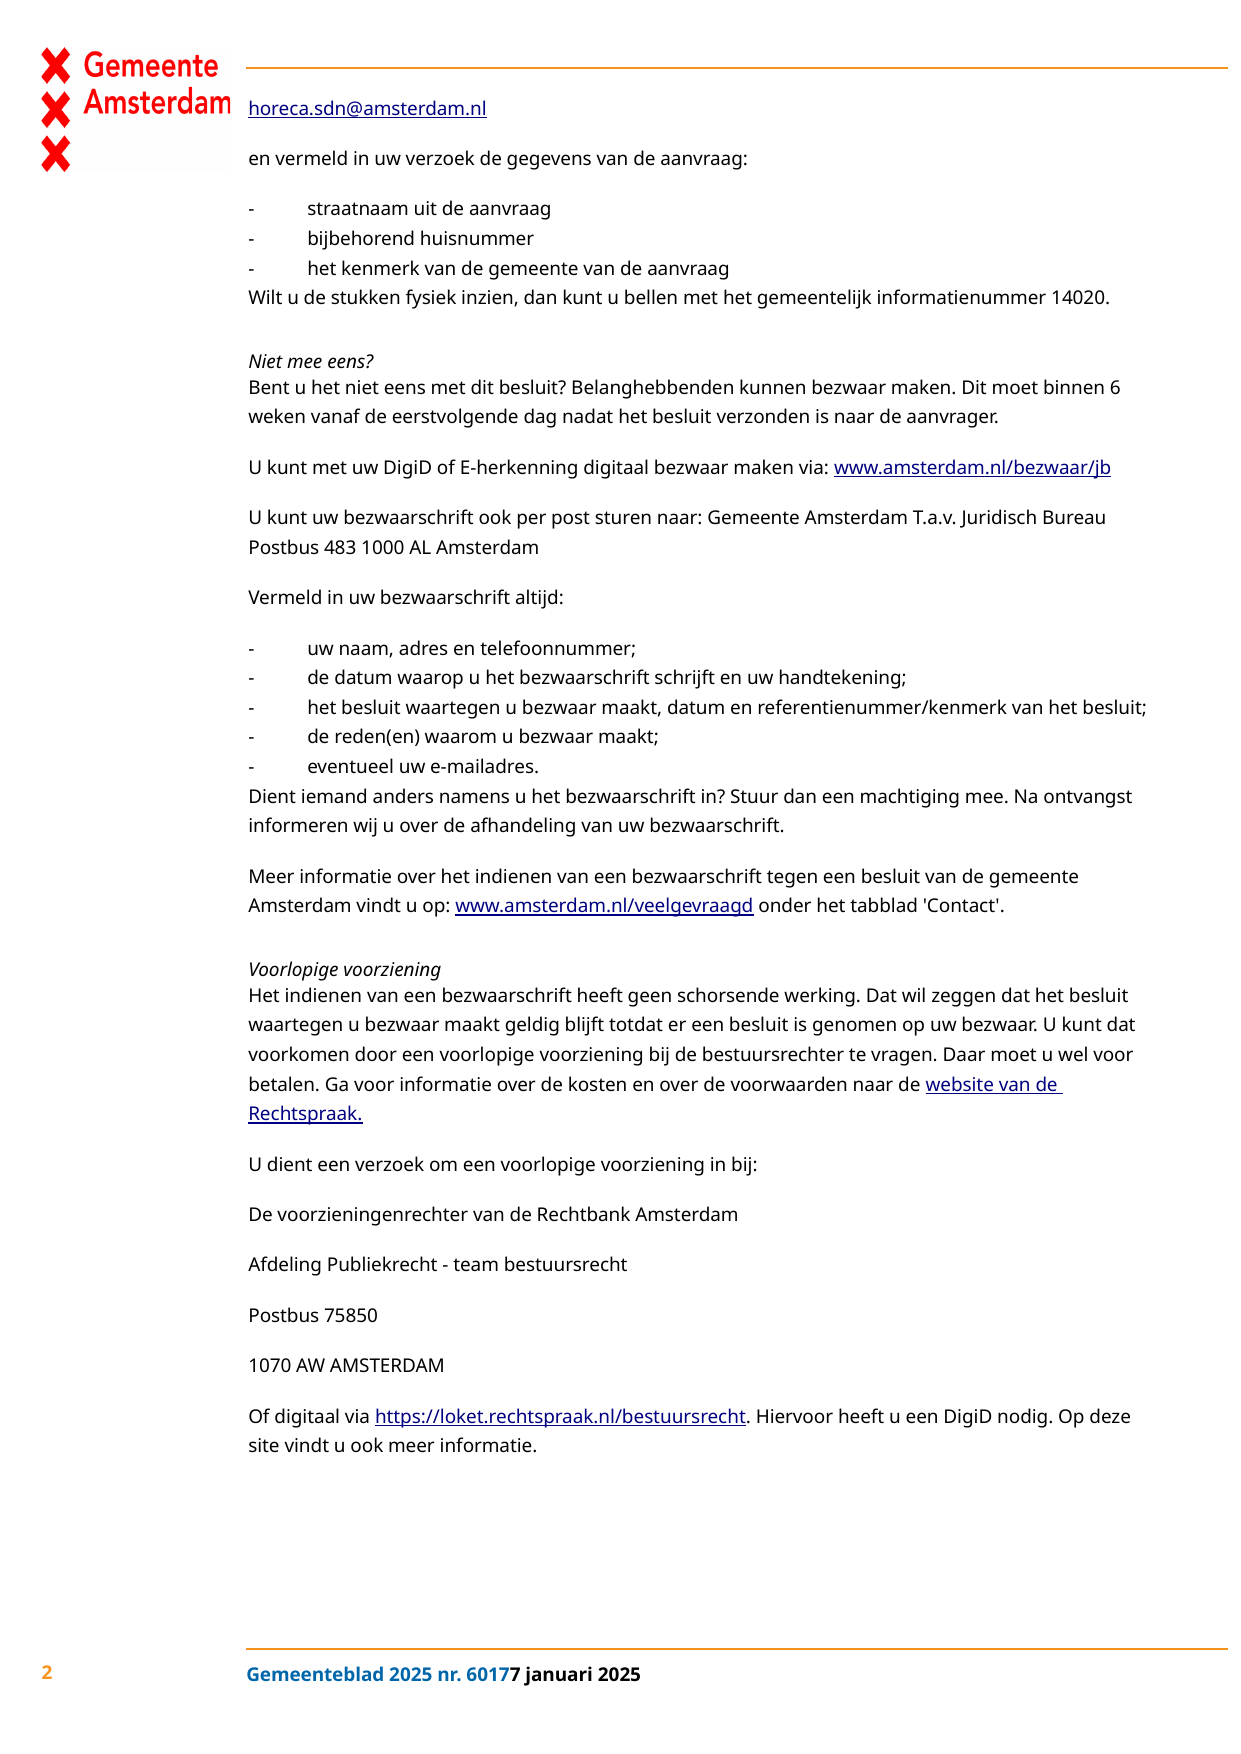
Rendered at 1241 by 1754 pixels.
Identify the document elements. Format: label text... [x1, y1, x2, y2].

text Of digitaal via https://loket.rechtspraak.nl/bestuursrecht. Hiervoor heeft u een DigiD nodig. Op deze site vindt u ook meer informatie. [248, 1403, 1152, 1458]
text horeca.sdn@amsterdam.nl [248, 95, 1152, 121]
list de reden(en) waarom u bezwaar maakt; [248, 724, 1152, 749]
picture [41, 47, 231, 172]
text Afdeling Publiekrecht - team bestuursrecht [248, 1252, 1152, 1277]
list het kenmerk van de gemeente van de aanvraag [248, 255, 1152, 281]
list straatnaam uit de aanvraag [248, 196, 1152, 221]
text en vermeld in uw verzoek de gegevens van de aanvraag: [248, 145, 1152, 171]
text U kunt uw bezwaarschrift ook per post sturen naar: Gemeente Amsterdam T.a.v. Juridisch Bureau Postbus 483 1000 AL Amsterdam [248, 504, 1152, 560]
text Niet mee eens? [248, 348, 1152, 374]
text Bent u het niet eens met dit besluit? Belanghebbenden kunnen bezwaar maken. Dit moet binnen 6 weken vanaf de eerstvolgende dag nadat het besluit verzonden is naar de aanvrager. [248, 374, 1152, 429]
text De voorzieningenrechter van de Rechtbank Amsterdam [248, 1201, 1152, 1227]
text Postbus 75850 [248, 1302, 1152, 1328]
text U kunt met uw DigiD of E-herkenning digitaal bezwaar maken via: www.amsterdam.nl/bezwaar/jb [248, 454, 1152, 480]
list het besluit waartegen u bezwaar maakt, datum en referentienummer/kenmerk van het besluit; [248, 694, 1152, 720]
text Voorlopige voorziening [248, 956, 1152, 982]
text Meer informatie over het indienen van een bezwaarschrift tegen een besluit van de gemeente Amsterdam vindt u op: www.amsterdam.nl/veelgevraagd onder het tabblad 'Contact'. [248, 863, 1152, 918]
list bijbehorend huisnummer [248, 225, 1152, 251]
text Dient iemand anders namens u het bezwaarschrift in? Stuur dan een machtiging mee. Na ontvangst informeren wij u over de afhandeling van uw bezwaarschrift. [248, 783, 1152, 838]
list uw naam, adres en telefoonnummer; [248, 635, 1152, 661]
text Het indienen van een bezwaarschrift heeft geen schorsende werking. Dat wil zeggen dat het besluit waartegen u bezwaar maakt geldig blijft totdat er een besluit is genomen op uw bezwaar. U kunt dat voorkomen door een voorlopige voorziening bij de bestuursrechter te vragen. Daar moet u wel voor betalen. Ga voor informatie over de kosten en over de voorwaarden naar de website van de Rechtspraak. [248, 982, 1152, 1126]
text Vermeld in uw bezwaarschrift altijd: [248, 584, 1152, 610]
text 1070 AW AMSTERDAM [248, 1352, 1152, 1378]
list de datum waarop u het bezwaarschrift schrijft en uw handtekening; [248, 664, 1152, 690]
list eventueel uw e-mailadres. [248, 753, 1152, 779]
text U dient een verzoek om een voorlopige voorziening in bij: [248, 1151, 1152, 1177]
text Wilt u de stukken fysiek inzien, dan kunt u bellen met het gemeentelijk informatienummer 14020. [248, 284, 1152, 310]
